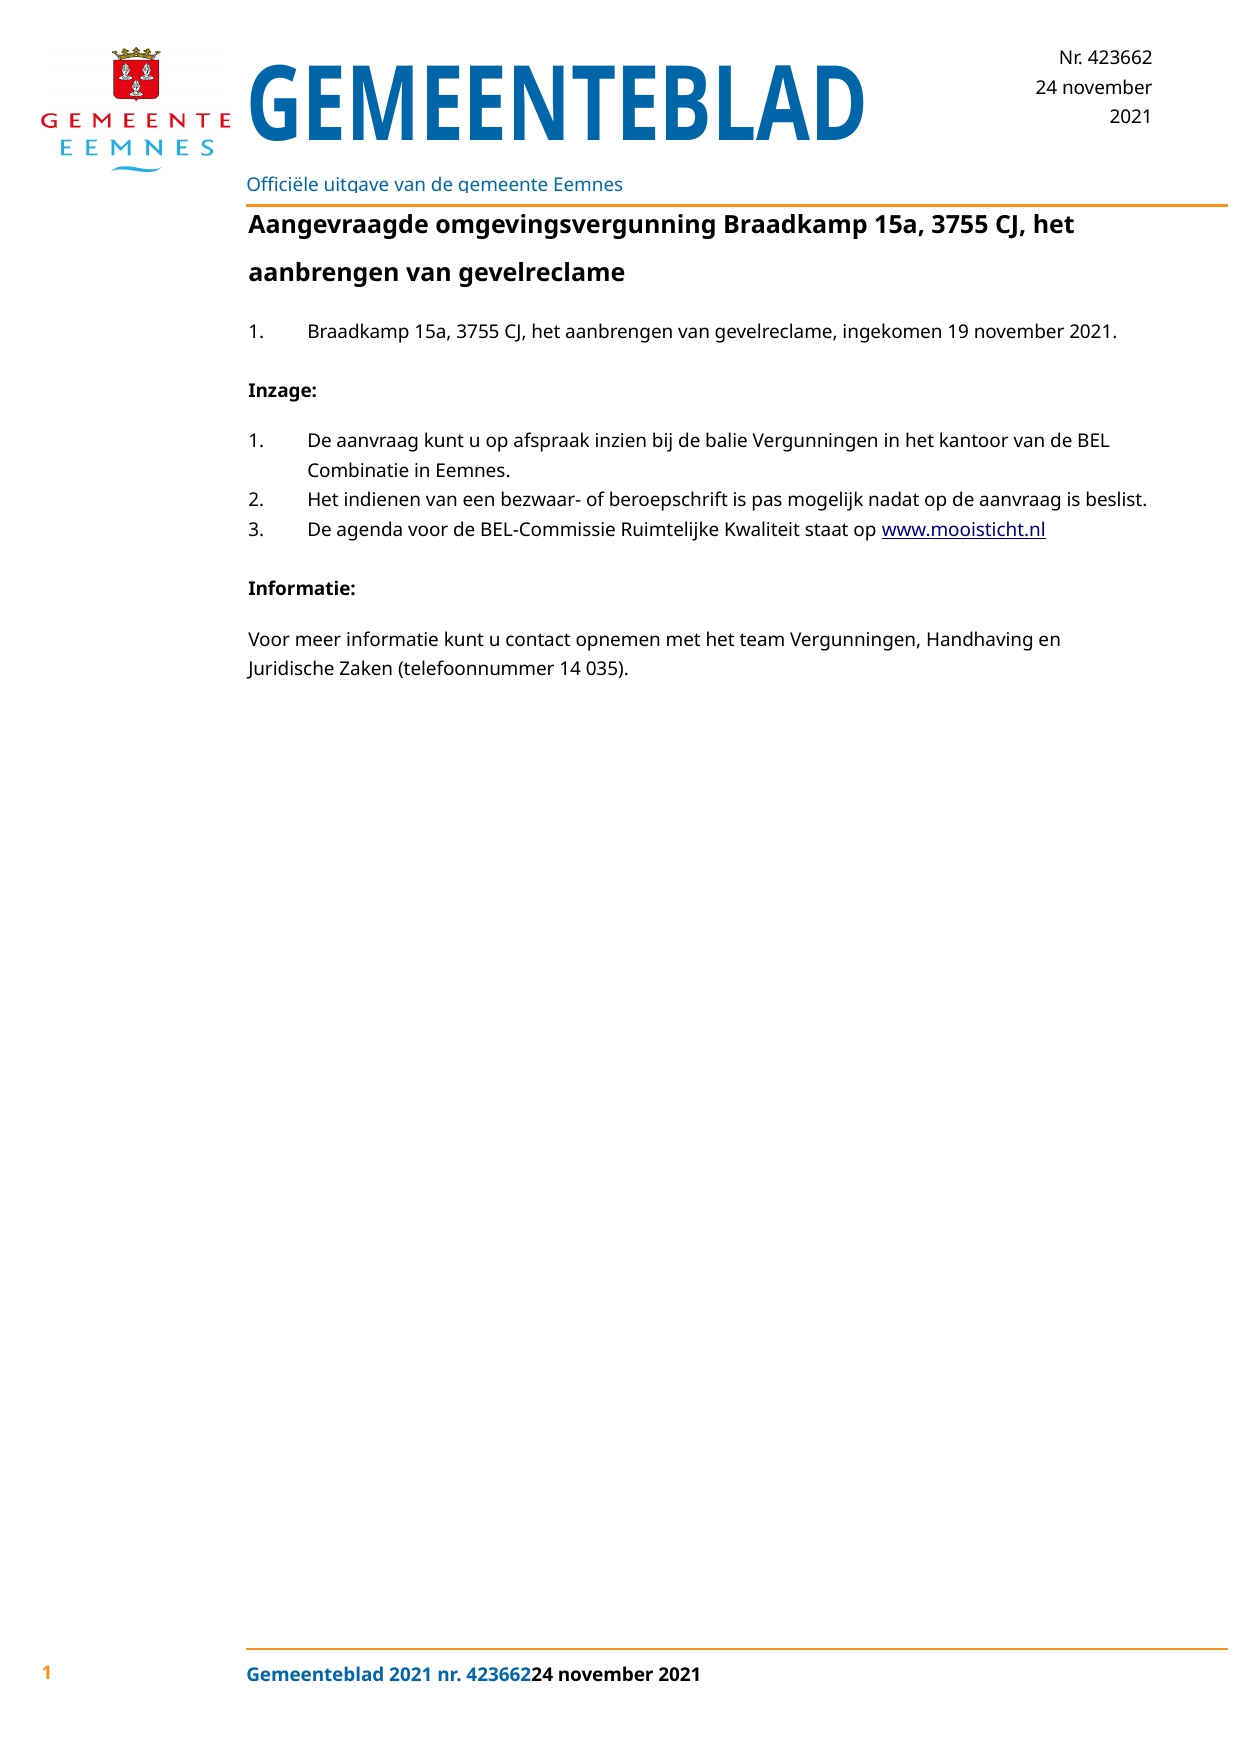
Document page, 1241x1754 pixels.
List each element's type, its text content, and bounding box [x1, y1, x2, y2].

text Aangevraagde omgevingsvergunning Braadkamp 15a, 3755 CJ, het aanbrengen van gevelreclame [248, 207, 1152, 288]
text Voor meer informatie kunt u contact opnemen met het team Vergunningen, Handhaving en Juridische Zaken (telefoonnummer 14 035). [248, 626, 1152, 681]
list De agenda voor de BEL-Commissie Ruimtelijke Kwaliteit staat op www.mooisticht.nl [248, 516, 1152, 542]
list De aanvraag kunt u op afspraak inzien bij de balie Vergunningen in het kantoor van de BEL Combinatie in Eemnes. [248, 427, 1152, 483]
text Inzage: [248, 377, 1152, 403]
text Informatie: [248, 575, 1152, 601]
list Het indienen van een bezwaar- of beroepschrift is pas mogelijk nadat op de aanvraag is beslist. [248, 487, 1152, 512]
list Braadkamp 15a, 3755 CJ, het aanbrengen van gevelreclame, ingekomen 19 november 2021. [248, 318, 1152, 344]
picture [41, 47, 231, 172]
